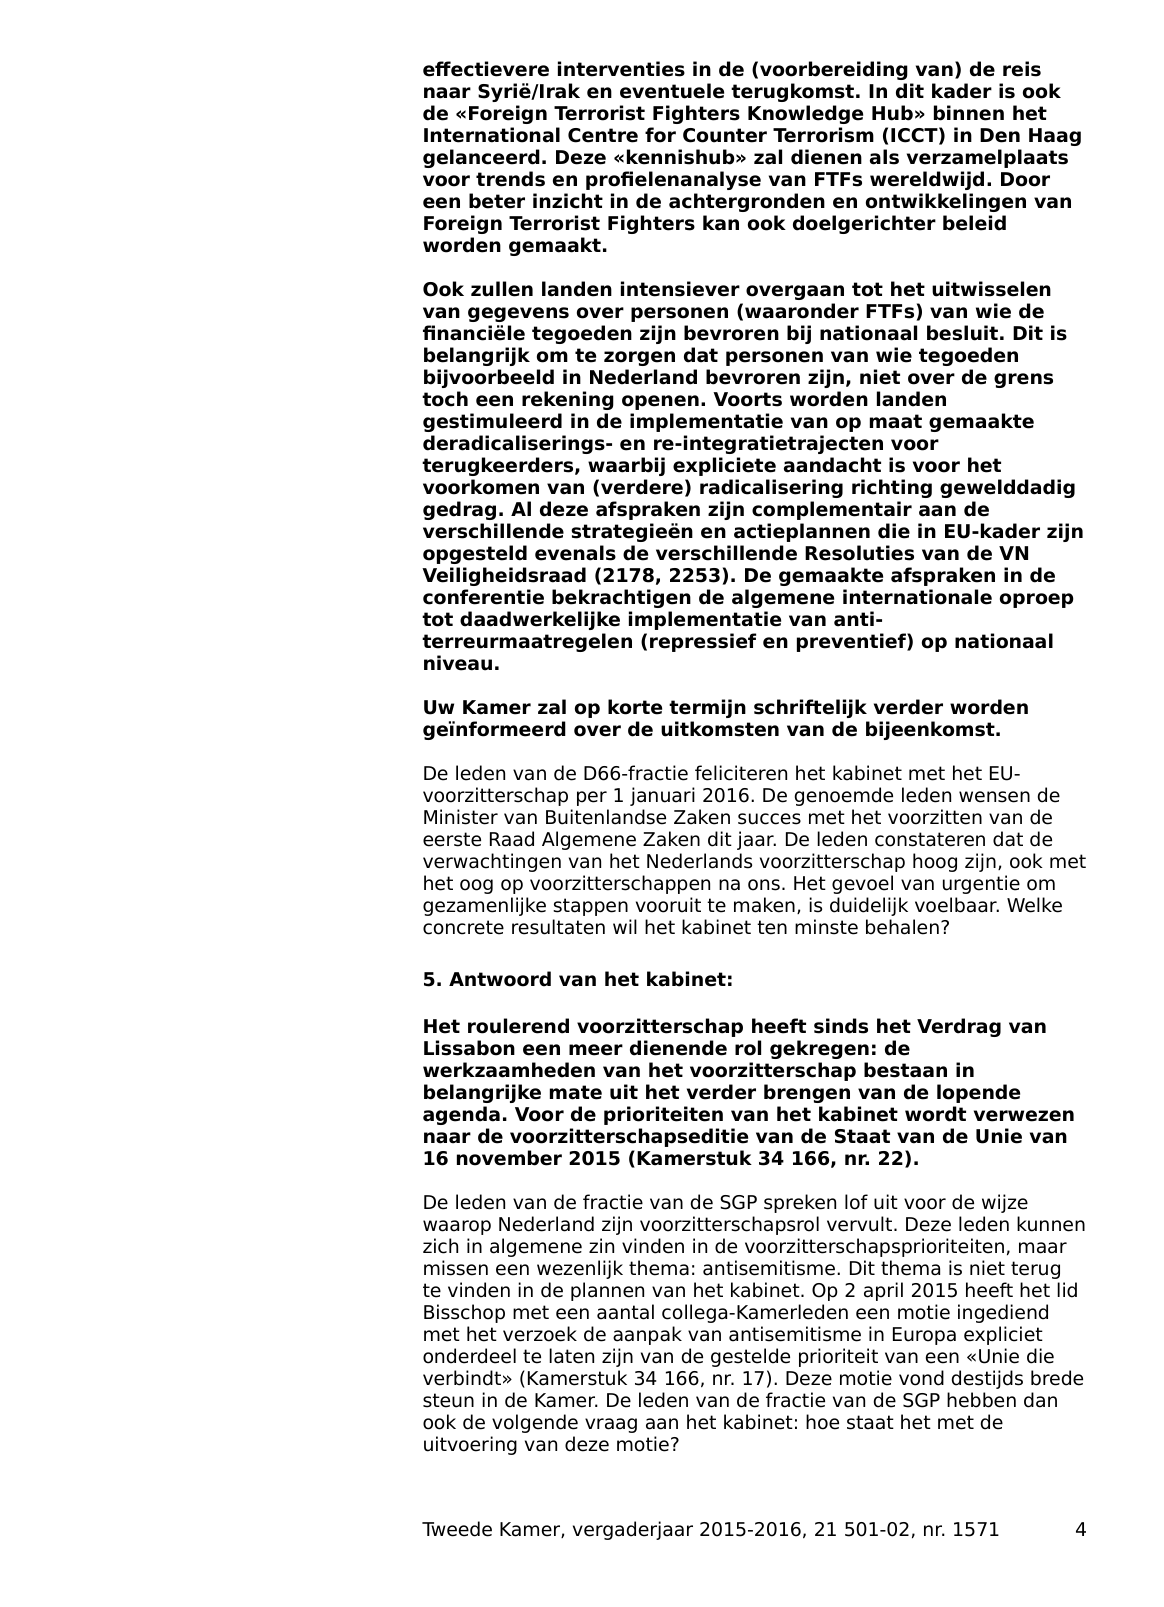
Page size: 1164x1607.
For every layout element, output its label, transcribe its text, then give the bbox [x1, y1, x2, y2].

text effectievere interventies in de (voorbereiding van) de reis naar Syrië/Irak en eventuele terugkomst. In dit kader is ook de «Foreign Terrorist Fighters Knowledge Hub» binnen het International Centre for Counter Terrorism (ICCT) in Den Haag gelanceerd. Deze «kennishub» zal dienen als verzamelplaats voor trends en profielenanalyse van FTFs wereldwijd. Door een beter inzicht in de achtergronden en ontwikkelingen van Foreign Terrorist Fighters kan ook doelgerichter beleid worden gemaakt. [422, 59, 1087, 257]
subtitle 5. Antwoord van het kabinet: [422, 969, 1087, 991]
text Ook zullen landen intensiever overgaan tot het uitwisselen van gegevens over personen (waaronder FTFs) van wie de financiële tegoeden zijn bevroren bij nationaal besluit. Dit is belangrijk om te zorgen dat personen van wie tegoeden bijvoorbeeld in Nederland bevroren zijn, niet over de grens toch een rekening openen. Voorts worden landen gestimuleerd in de implementatie van op maat gemaakte deradicaliserings- en re-integratietrajecten voor terugkeerders, waarbij expliciete aandacht is voor het voorkomen van (verdere) radicalisering richting gewelddadig gedrag. Al deze afspraken zijn complementair aan de verschillende strategieën en actieplannen die in EU-kader zijn opgesteld evenals de verschillende Resoluties van de VN Veiligheidsraad (2178, 2253). De gemaakte afspraken in de conferentie bekrachtigen de algemene internationale oproep tot daadwerkelijke implementatie van anti-terreurmaatregelen (repressief en preventief) op nationaal niveau. [422, 279, 1087, 675]
text Het roulerend voorzitterschap heeft sinds het Verdrag van Lissabon een meer dienende rol gekregen: de werkzaamheden van het voorzitterschap bestaan in belangrijke mate uit het verder brengen van de lopende agenda. Voor de prioriteiten van het kabinet wordt verwezen naar de voorzitterschapseditie van de Staat van de Unie van 16 november 2015 (Kamerstuk 34 166, nr. 22). [422, 1016, 1087, 1170]
text De leden van de D66-fractie feliciteren het kabinet met het EU-voorzitterschap per 1 januari 2016. De genoemde leden wensen de Minister van Buitenlandse Zaken succes met het voorzitten van de eerste Raad Algemene Zaken dit jaar. De leden constateren dat de verwachtingen van het Nederlands voorzitterschap hoog zijn, ook met het oog op voorzitterschappen na ons. Het gevoel van urgentie om gezamenlijke stappen vooruit te maken, is duidelijk voelbaar. Welke concrete resultaten wil het kabinet ten minste behalen? [422, 763, 1087, 939]
text De leden van de fractie van de SGP spreken lof uit voor de wijze waarop Nederland zijn voorzitterschapsrol vervult. Deze leden kunnen zich in algemene zin vinden in de voorzitterschapsprioriteiten, maar missen een wezenlijk thema: antisemitisme. Dit thema is niet terug te vinden in de plannen van het kabinet. Op 2 april 2015 heeft het lid Bisschop met een aantal collega-Kamerleden een motie ingediend met het verzoek de aanpak van antisemitisme in Europa expliciet onderdeel te laten zijn van de gestelde prioriteit van een «Unie die verbindt» (Kamerstuk 34 166, nr. 17). Deze motie vond destijds brede steun in de Kamer. De leden van de fractie van de SGP hebben dan ook de volgende vraag aan het kabinet: hoe staat het met de uitvoering van deze motie? [422, 1192, 1087, 1456]
text Uw Kamer zal op korte termijn schriftelijk verder worden geïnformeerd over de uitkomsten van de bijeenkomst. [422, 697, 1087, 741]
